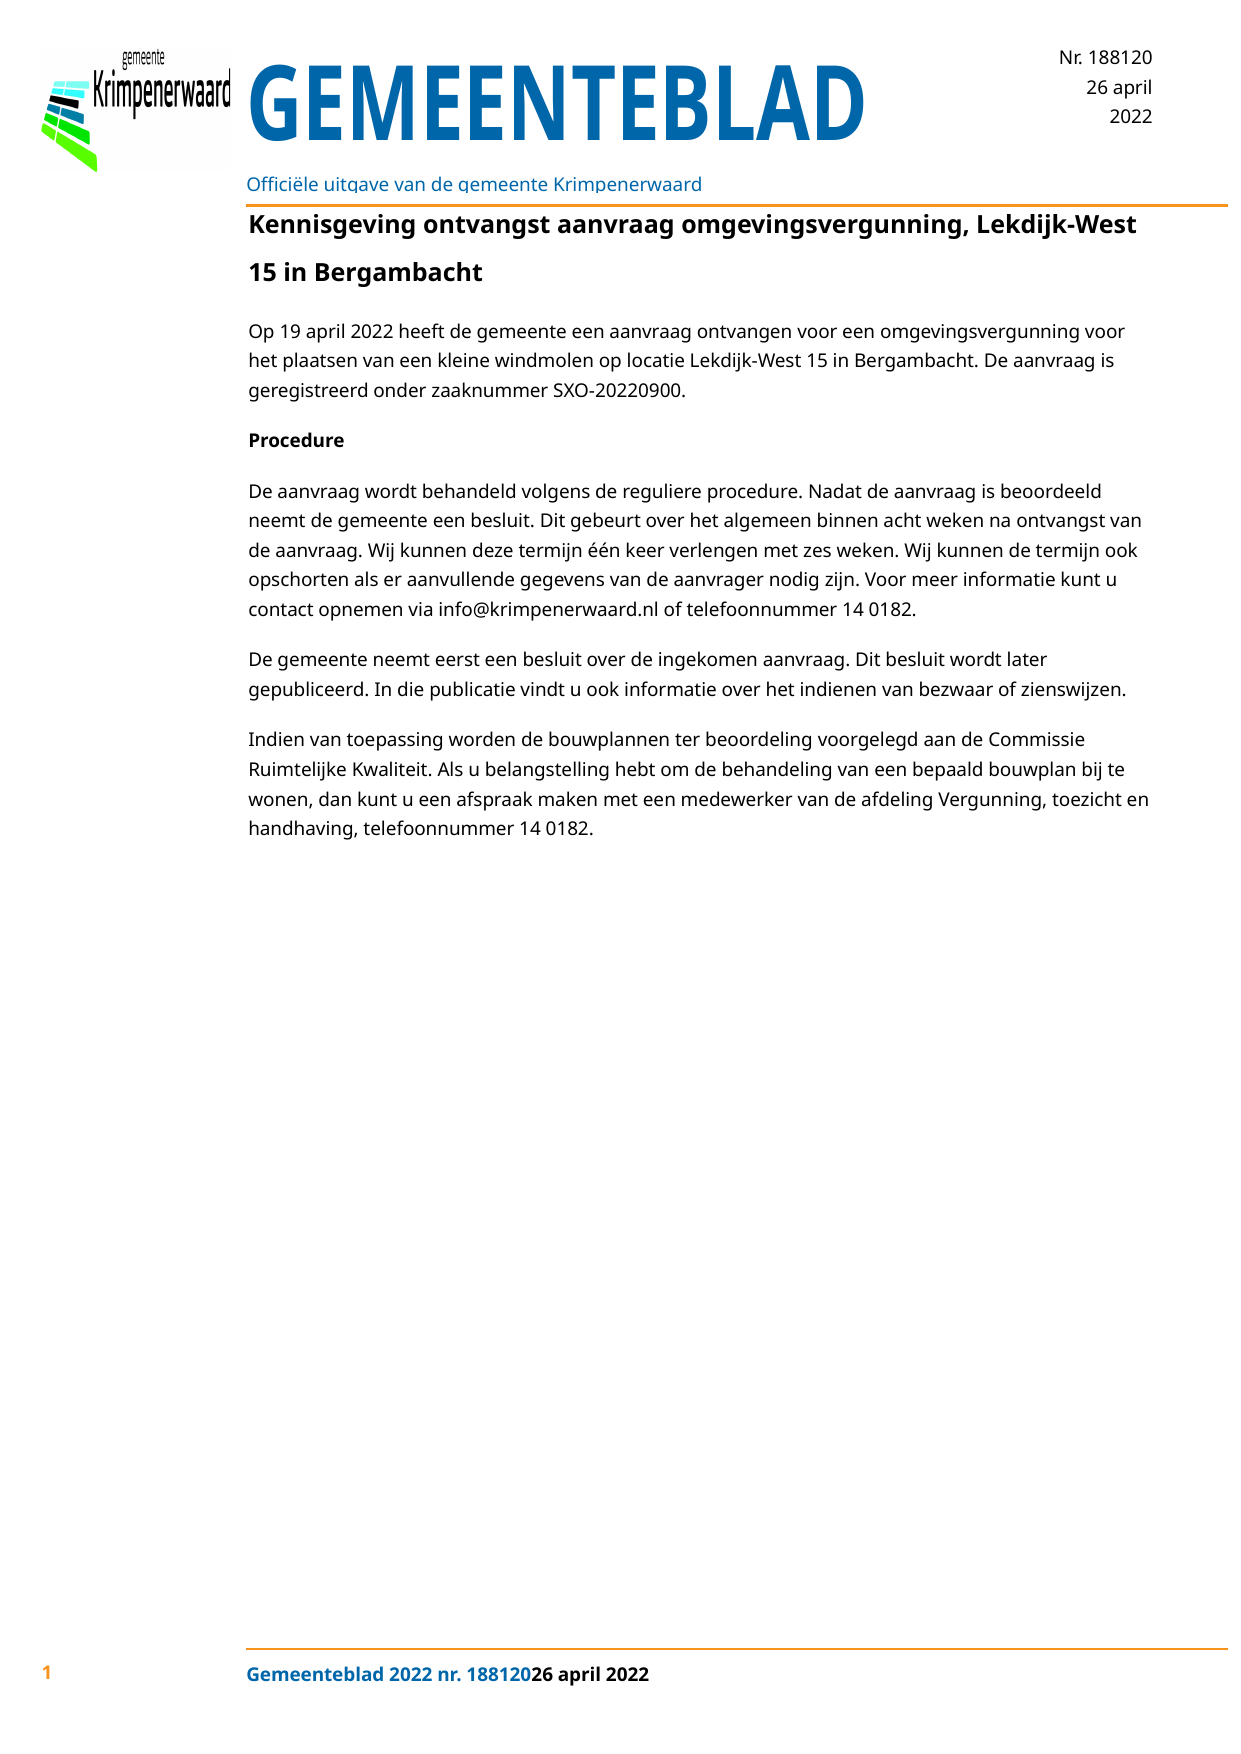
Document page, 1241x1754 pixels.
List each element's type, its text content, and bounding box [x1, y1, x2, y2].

text Kennisgeving ontvangst aanvraag omgevingsvergunning, Lekdijk-West 15 in Bergambacht [248, 207, 1152, 288]
text De aanvraag wordt behandeld volgens de reguliere procedure. Nadat de aanvraag is beoordeeld neemt de gemeente een besluit. Dit gebeurt over het algemeen binnen acht weken na ontvangst van de aanvraag. Wij kunnen deze termijn één keer verlengen met zes weken. Wij kunnen de termijn ook opschorten als er aanvullende gegevens van de aanvrager nodig zijn. Voor meer informatie kunt u contact opnemen via info@krimpenerwaard.nl of telefoonnummer 14 0182. [248, 478, 1152, 622]
text Procedure [248, 427, 1152, 453]
text De gemeente neemt eerst een besluit over de ingekomen aanvraag. Dit besluit wordt later gepubliceerd. In die publicatie vindt u ook informatie over het indienen van bezwaar of zienswijzen. [248, 647, 1152, 702]
text Op 19 april 2022 heeft de gemeente een aanvraag ontvangen voor een omgevingsvergunning voor het plaatsen van een kleine windmolen op locatie Lekdijk-West 15 in Bergambacht. De aanvraag is geregistreerd onder zaaknummer SXO-20220900. [248, 318, 1152, 403]
text Indien van toepassing worden de bouwplannen ter beoordeling voorgelegd aan de Commissie Ruimtelijke Kwaliteit. Als u belangstelling hebt om de behandeling van een bepaald bouwplan bij te wonen, dan kunt u een afspraak maken met een medewerker van de afdeling Vergunning, toezicht en handhaving, telefoonnummer 14 0182. [248, 727, 1152, 841]
picture [41, 47, 231, 172]
